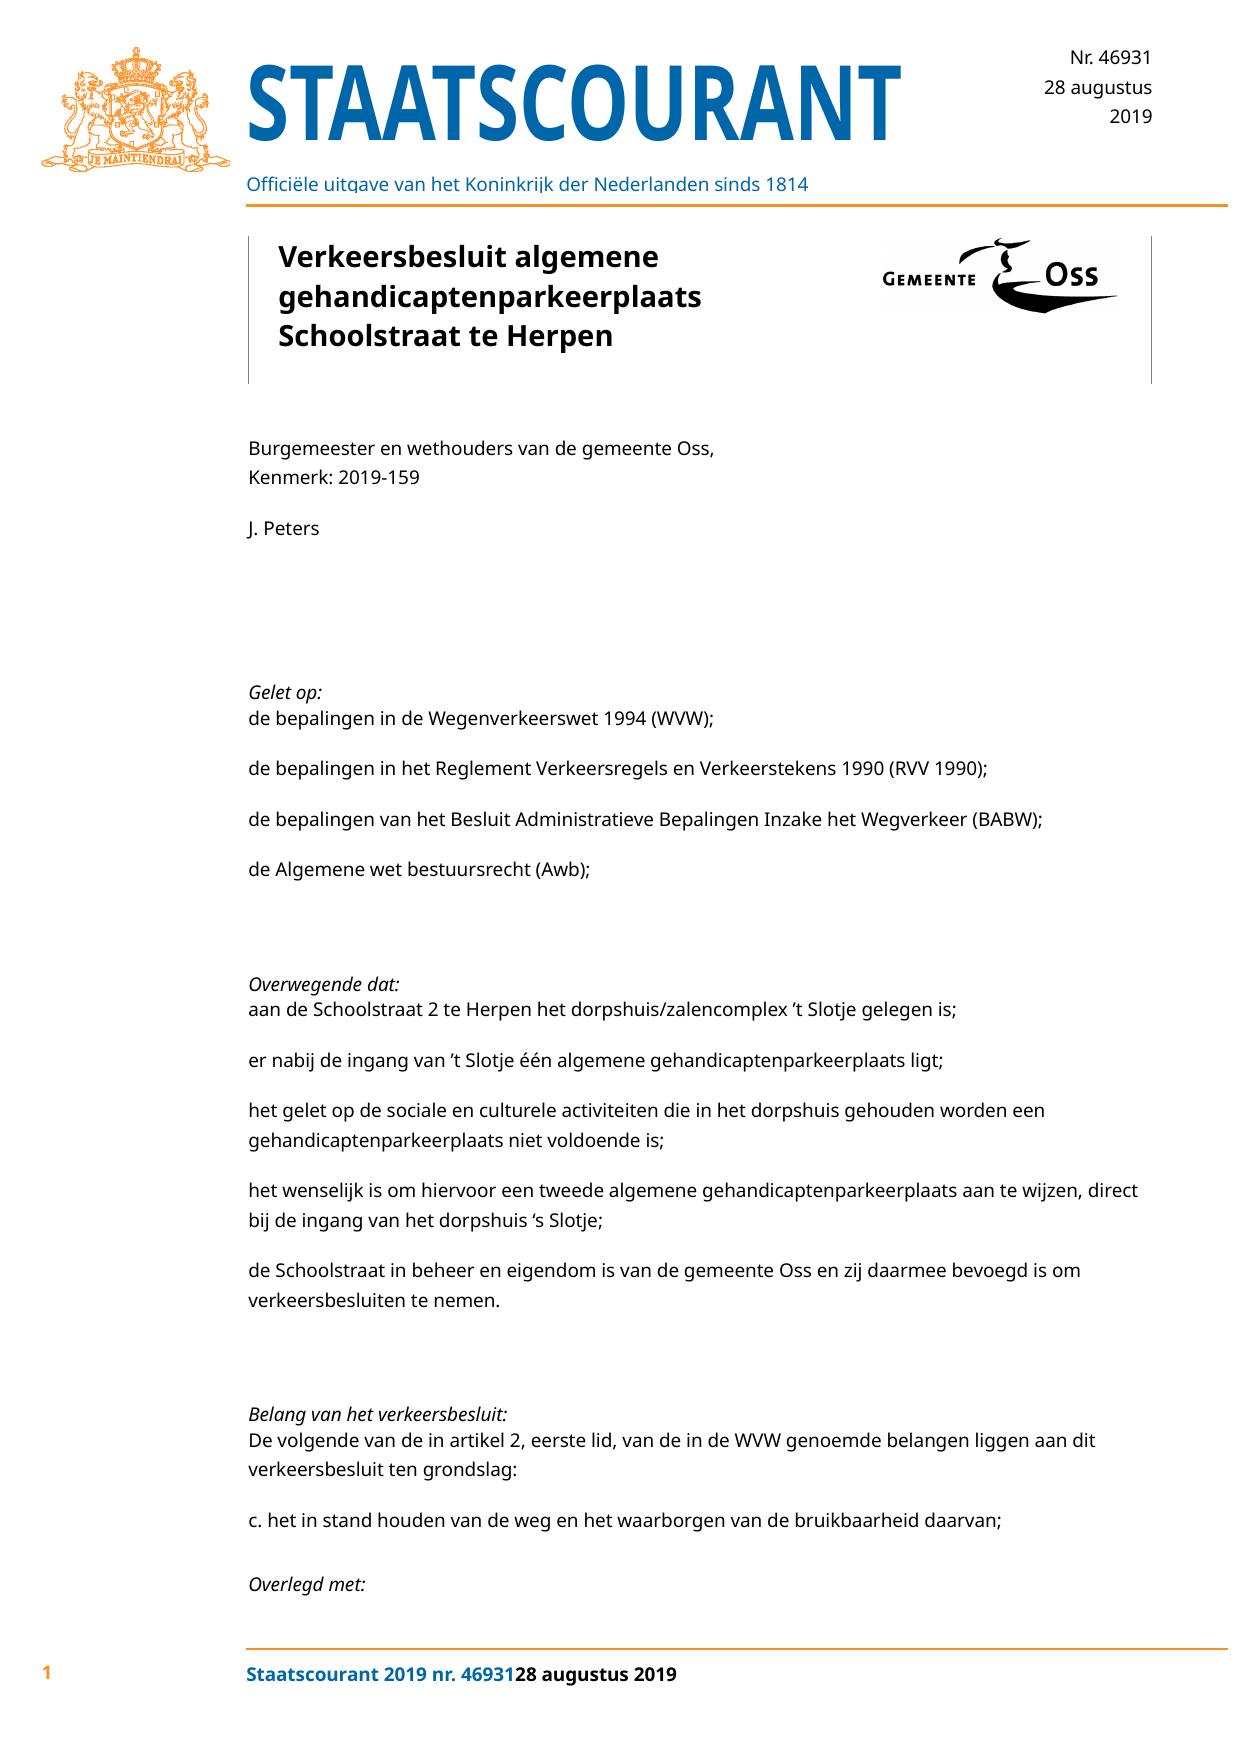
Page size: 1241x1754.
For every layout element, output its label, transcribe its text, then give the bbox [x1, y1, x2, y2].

table_header Verkeersbesluit algemene gehandicaptenparkeerplaats Schoolstraat te Herpen [249, 236, 850, 384]
text Belang van het verkeersbesluit: [248, 1401, 1152, 1427]
text de bepalingen van het Besluit Administratieve Bepalingen Inzake het Wegverkeer (BABW); [248, 806, 1152, 832]
picture [41, 47, 231, 172]
text J. Peters [248, 515, 1152, 540]
text Burgemeester en wethouders van de gemeente Oss, [248, 435, 1152, 460]
text het gelet op de sociale en culturele activiteiten die in het dorpshuis gehouden worden een gehandicaptenparkeerplaats niet voldoende is; [248, 1097, 1152, 1153]
text Gelet op: [248, 679, 1152, 705]
text de bepalingen in de Wegenverkeerswet 1994 (WVW); [248, 705, 1152, 731]
text het wenselijk is om hiervoor een tweede algemene gehandicaptenparkeerplaats aan te wijzen, direct bij de ingang van het dorpshuis ‘s Slotje; [248, 1177, 1152, 1233]
text de Algemene wet bestuursrecht (Awb); [248, 856, 1152, 882]
text de Schoolstraat in beheer en eigendom is van de gemeente Oss en zij daarmee bevoegd is om verkeersbesluiten te nemen. [248, 1257, 1152, 1313]
text Kenmerk: 2019-159 [248, 464, 1152, 490]
table_header [850, 236, 1151, 384]
text c. het in stand houden van de weg en het waarborgen van de bruikbaarheid daarvan; [248, 1507, 1152, 1533]
text Overwegende dat: [248, 971, 1152, 997]
text er nabij de ingang van ’t Slotje één algemene gehandicaptenparkeerplaats ligt; [248, 1047, 1152, 1073]
text De volgende van de in artikel 2, eerste lid, van de in de WVW genoemde belangen liggen aan dit verkeersbesluit ten grondslag: [248, 1427, 1152, 1482]
text Overlegd met: [248, 1571, 1152, 1597]
picture [882, 236, 1119, 314]
text aan de Schoolstraat 2 te Herpen het dorpshuis/zalencomplex ’t Slotje gelegen is; [248, 997, 1152, 1022]
text de bepalingen in het Reglement Verkeersregels en Verkeerstekens 1990 (RVV 1990); [248, 756, 1152, 781]
